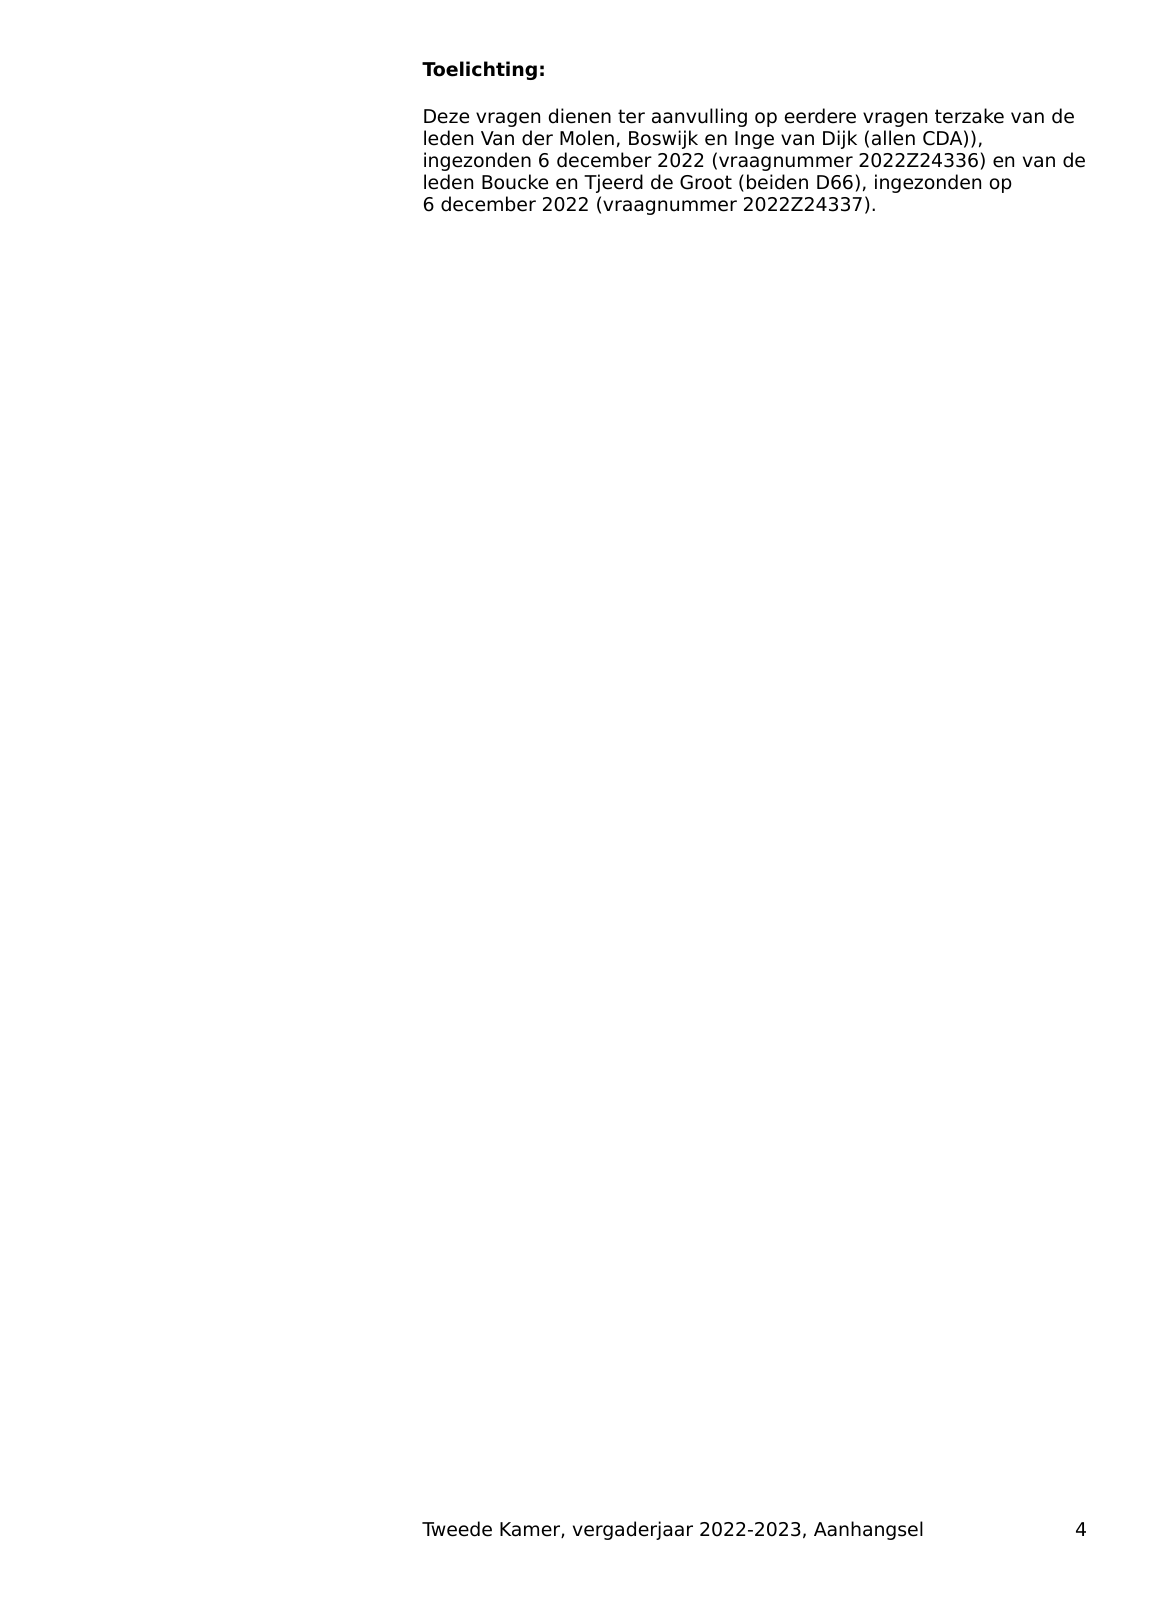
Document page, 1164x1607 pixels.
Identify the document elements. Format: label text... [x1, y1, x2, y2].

subtitle Toelichting: [422, 59, 1087, 81]
text Deze vragen dienen ter aanvulling op eerdere vragen terzake van de leden Van der Molen, Boswijk en Inge van Dijk (allen CDA)), ingezonden 6 december 2022 (vraagnummer 2022Z24336) en van de leden Boucke en Tjeerd de Groot (beiden D66), ingezonden op 6 december 2022 (vraagnummer 2022Z24337). [422, 106, 1087, 216]
